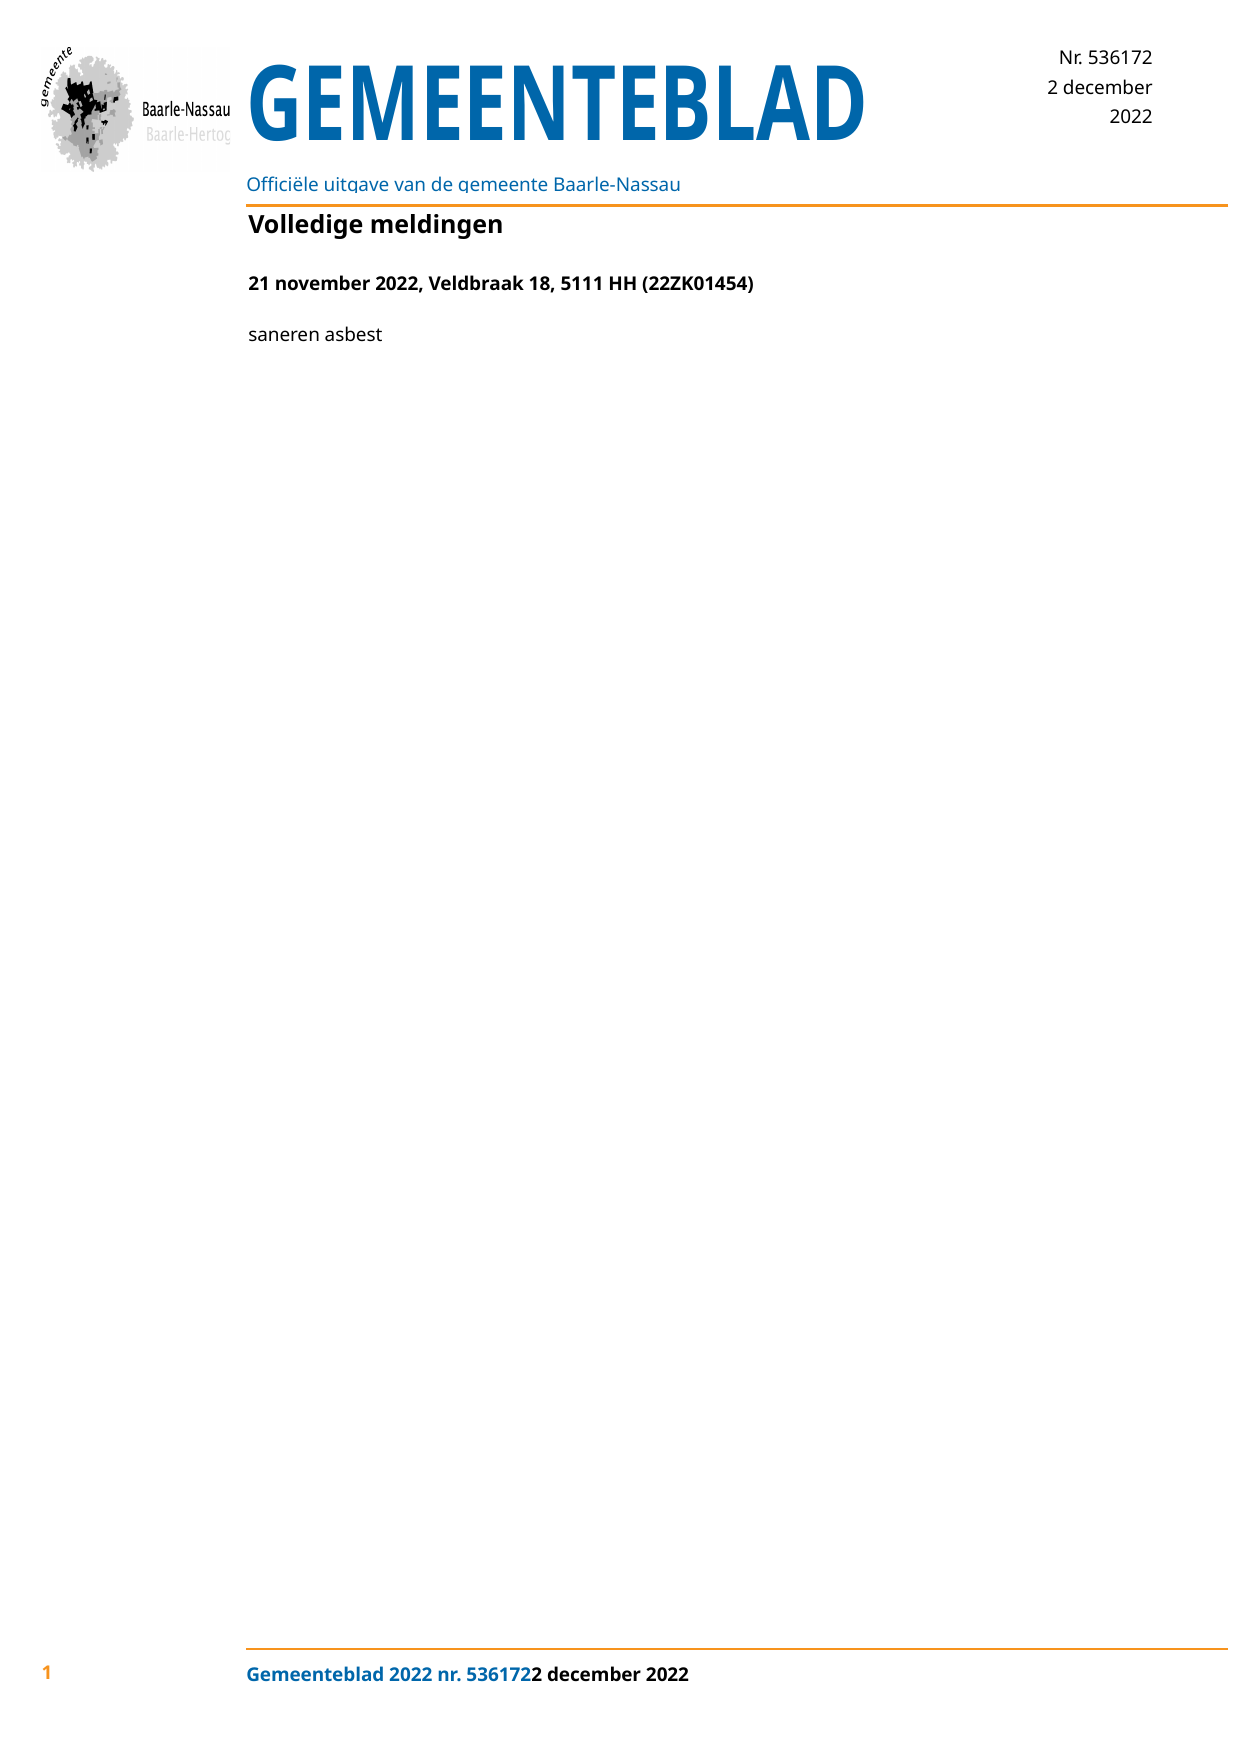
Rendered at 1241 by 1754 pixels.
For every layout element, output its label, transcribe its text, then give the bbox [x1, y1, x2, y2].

text 21 november 2022, Veldbraak 18, 5111 HH (22ZK01454) [248, 270, 1152, 296]
text Volledige meldingen [248, 207, 1152, 241]
text saneren asbest [248, 321, 1152, 346]
picture [41, 47, 231, 172]
